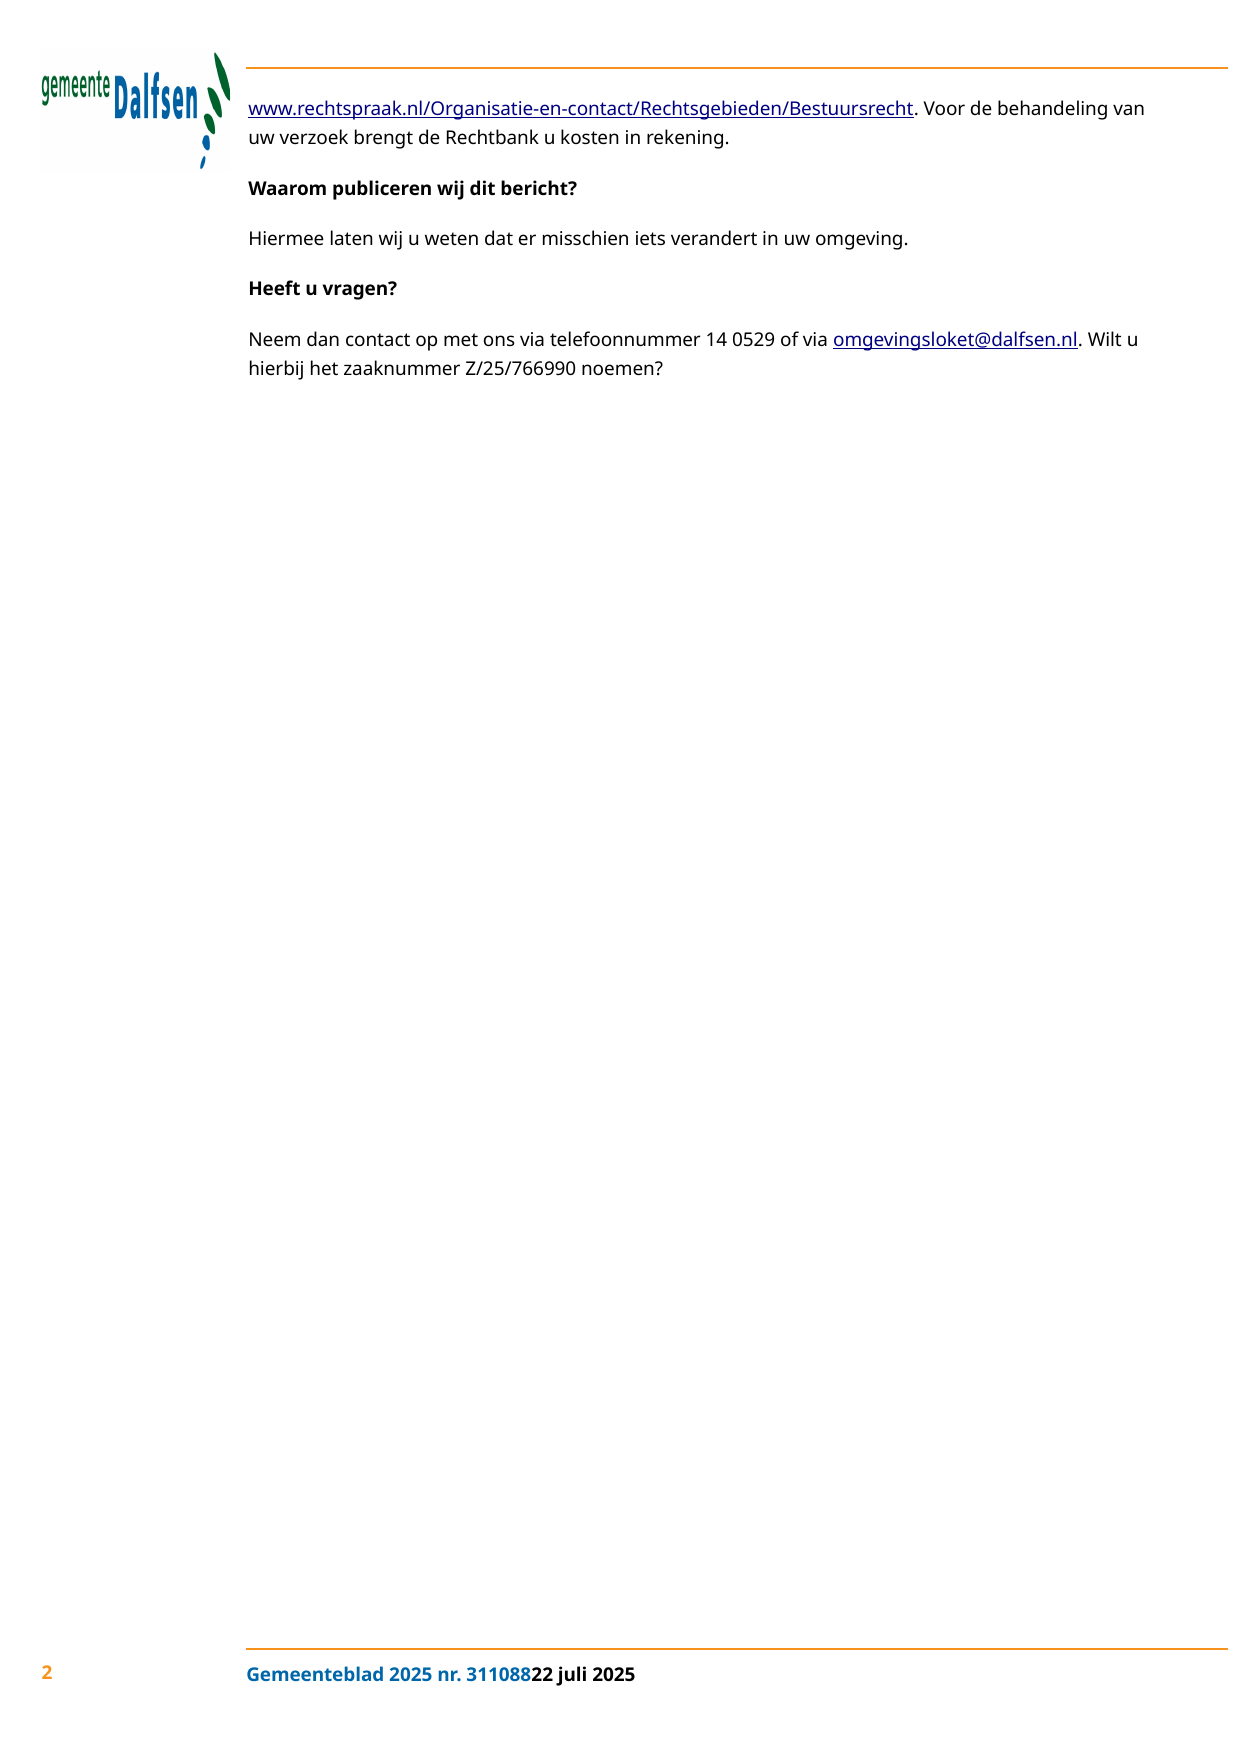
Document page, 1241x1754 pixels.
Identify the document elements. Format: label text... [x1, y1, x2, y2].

picture [41, 47, 231, 172]
text Hiermee laten wij u weten dat er misschien iets verandert in uw omgeving. [248, 225, 1152, 251]
text Heeft u vragen? [248, 276, 1152, 301]
text Waarom publiceren wij dit bericht? [248, 175, 1152, 201]
text www.rechtspraak.nl/Organisatie-en-contact/Rechtsgebieden/Bestuursrecht. Voor de behandeling van uw verzoek brengt de Rechtbank u kosten in rekening. [248, 95, 1152, 150]
text Neem dan contact op met ons via telefoonnummer 14 0529 of via omgevingsloket@dalfsen.nl. Wilt u hierbij het zaaknummer Z/25/766990 noemen? [248, 326, 1152, 381]
